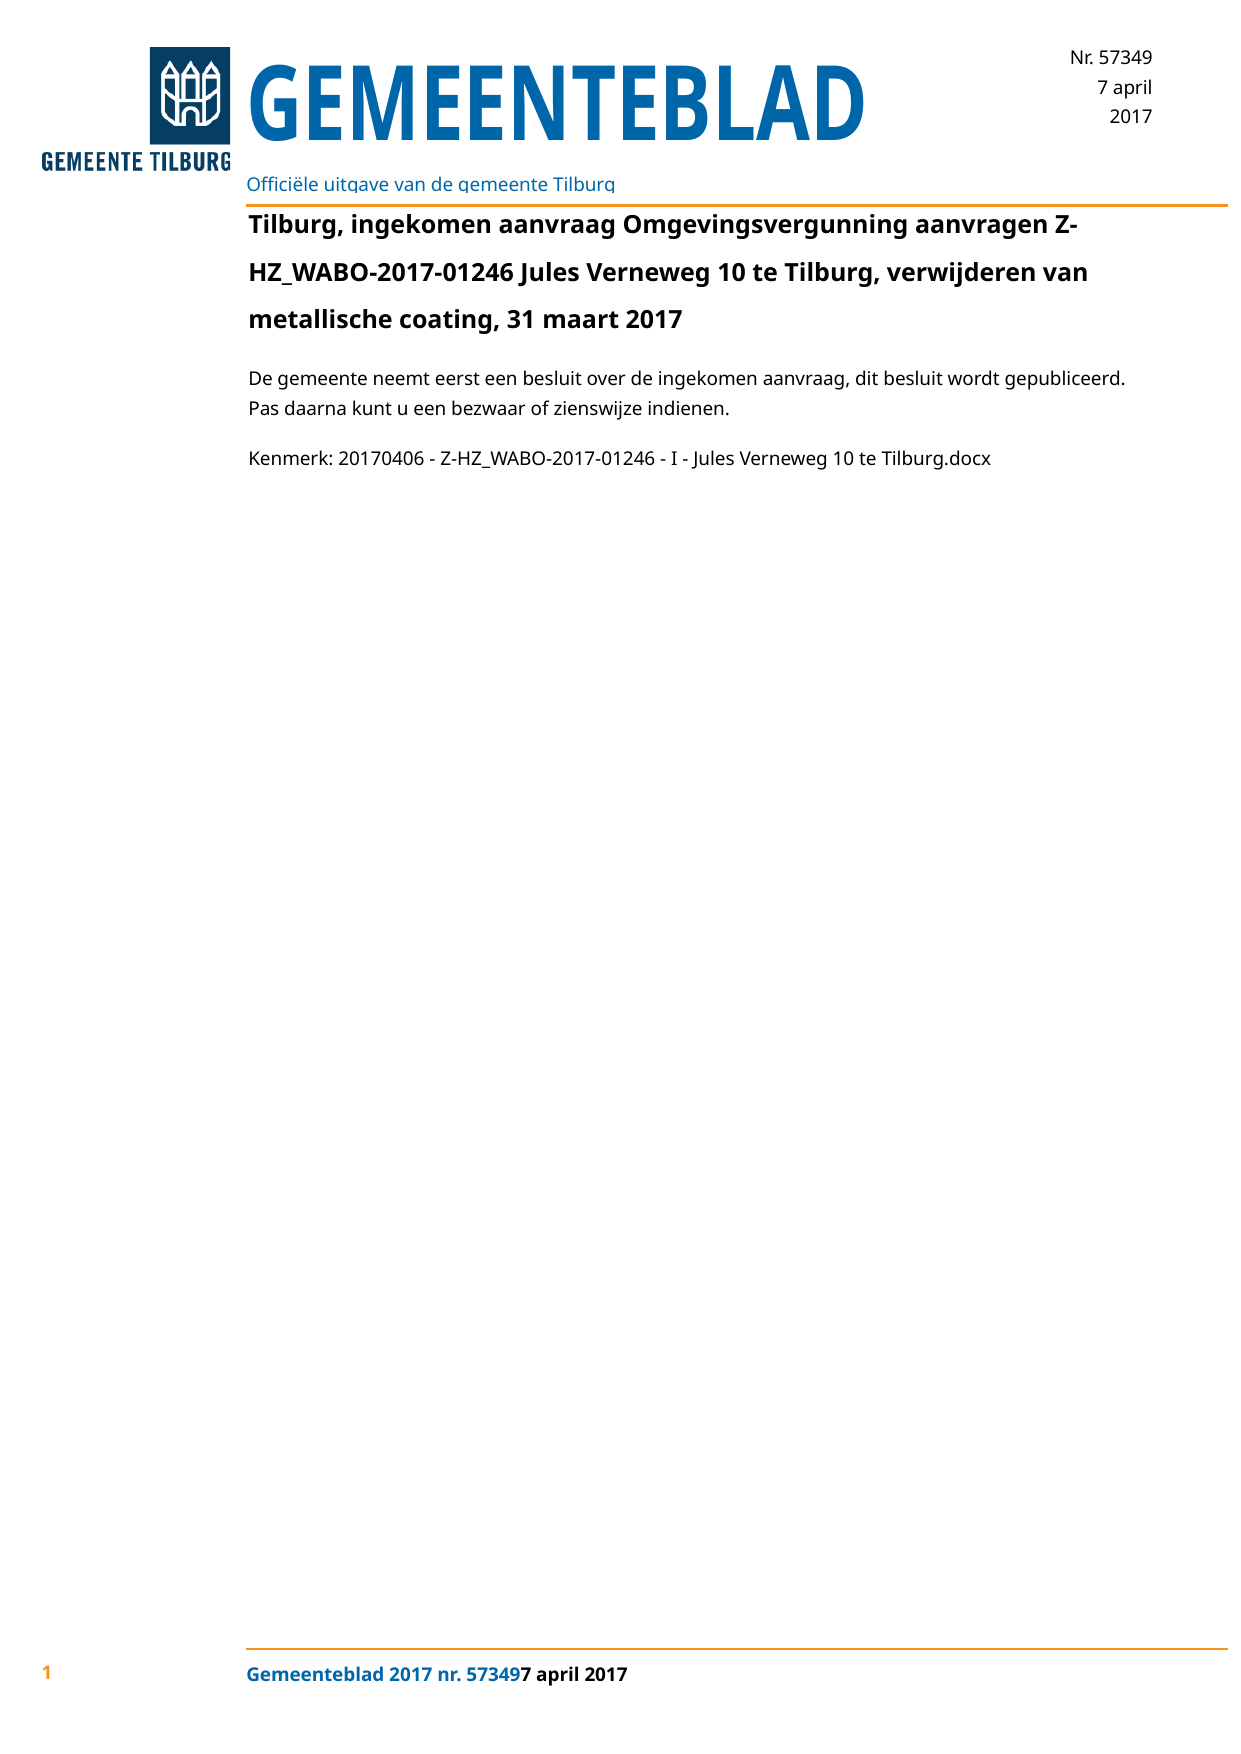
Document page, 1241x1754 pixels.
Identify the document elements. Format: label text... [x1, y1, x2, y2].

text Tilburg, ingekomen aanvraag Omgevingsvergunning aanvragen Z-HZ_WABO-2017-01246 Jules Verneweg 10 te Tilburg, verwijderen van metallische coating, 31 maart 2017 [248, 207, 1152, 336]
picture [41, 47, 231, 172]
text Kenmerk: 20170406 - Z-HZ_WABO-2017-01246 - I - Jules Verneweg 10 te Tilburg.docx [248, 446, 1152, 471]
text De gemeente neemt eerst een besluit over de ingekomen aanvraag, dit besluit wordt gepubliceerd. Pas daarna kunt u een bezwaar of zienswijze indienen. [248, 366, 1152, 421]
